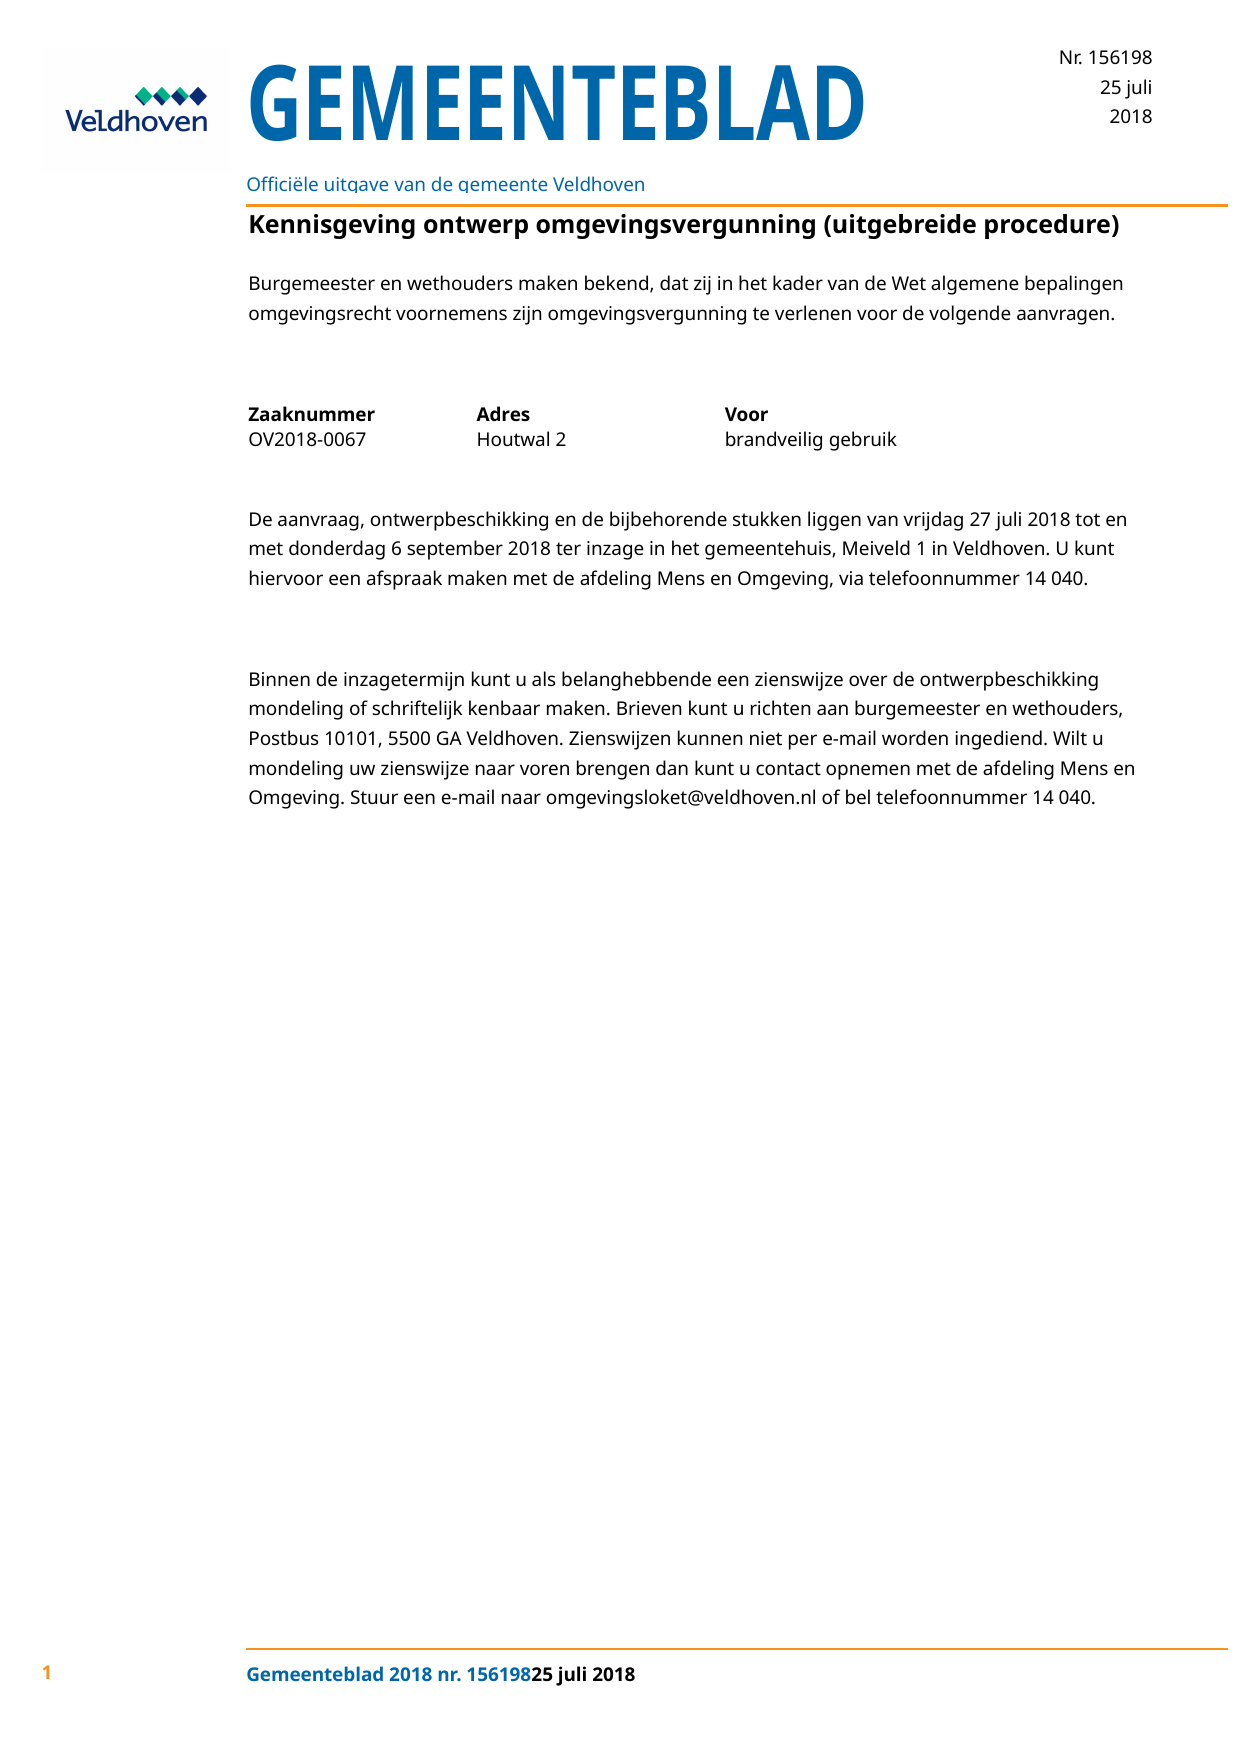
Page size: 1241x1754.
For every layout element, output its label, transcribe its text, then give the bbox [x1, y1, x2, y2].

table_cell OV2018-0067 [248, 427, 476, 452]
table_header Voor [725, 401, 1152, 427]
text Kennisgeving ontwerp omgevingsvergunning (uitgebreide procedure) [248, 207, 1152, 241]
table_header Adres [476, 401, 724, 427]
picture [41, 47, 231, 172]
table_cell brandveilig gebruik [725, 427, 1152, 452]
text De aanvraag, ontwerpbeschikking en de bijbehorende stukken liggen van vrijdag 27 juli 2018 tot en met donderdag 6 september 2018 ter inzage in het gemeentehuis, Meiveld 1 in Veldhoven. U kunt hiervoor een afspraak maken met de afdeling Mens en Omgeving, via telefoonnummer 14 040. [248, 506, 1152, 591]
table_header Zaaknummer [248, 401, 476, 427]
text Binnen de inzagetermijn kunt u als belanghebbende een zienswijze over de ontwerpbeschikking mondeling of schriftelijk kenbaar maken. Brieven kunt u richten aan burgemeester en wethouders, Postbus 10101, 5500 GA Veldhoven. Zienswijzen kunnen niet per e-mail worden ingediend. Wilt u mondeling uw zienswijze naar voren brengen dan kunt u contact opnemen met de afdeling Mens en Omgeving. Stuur een e-mail naar omgevingsloket@veldhoven.nl of bel telefoonnummer 14 040. [248, 666, 1152, 810]
table_cell Houtwal 2 [476, 427, 724, 452]
text Burgemeester en wethouders maken bekend, dat zij in het kader van de Wet algemene bepalingen omgevingsrecht voornemens zijn omgevingsvergunning te verlenen voor de volgende aanvragen. [248, 270, 1152, 326]
